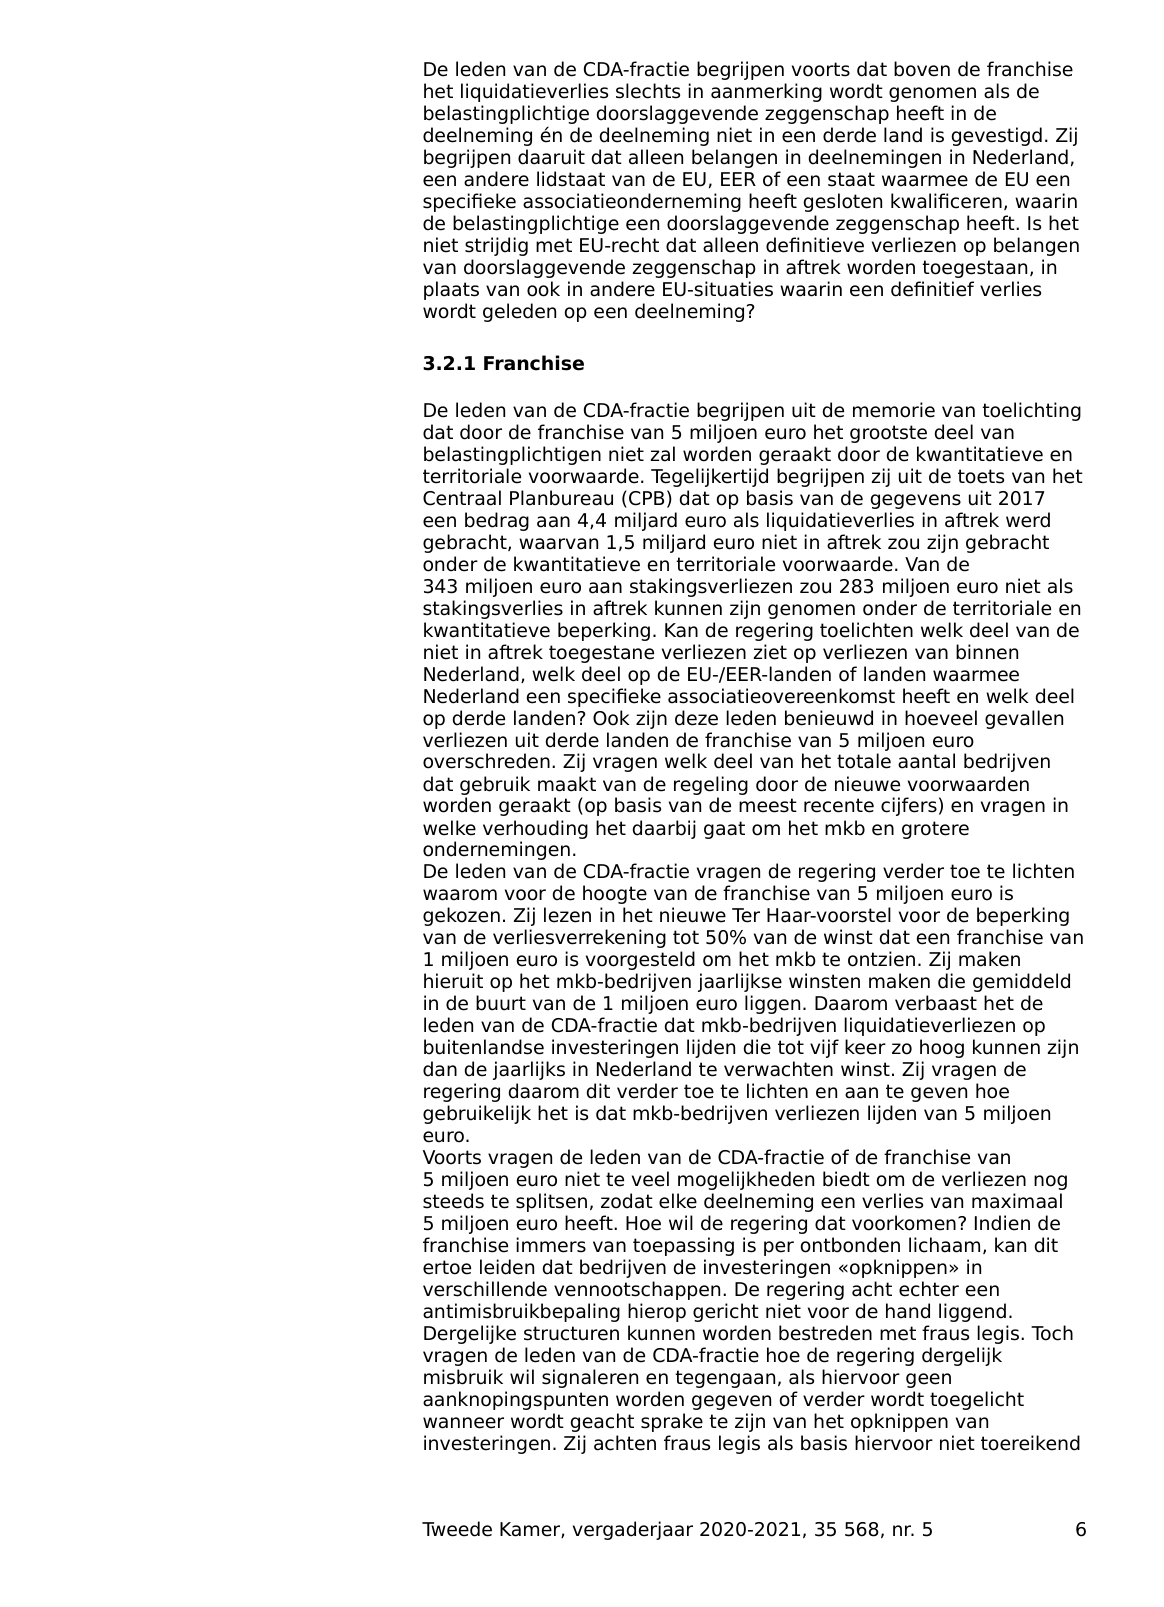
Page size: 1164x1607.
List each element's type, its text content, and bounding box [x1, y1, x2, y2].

text De leden van de CDA-fractie vragen de regering verder toe te lichten waarom voor de hoogte van de franchise van 5 miljoen euro is gekozen. Zij lezen in het nieuwe Ter Haar-voorstel voor de beperking van de verliesverrekening tot 50% van de winst dat een franchise van 1 miljoen euro is voorgesteld om het mkb te ontzien. Zij maken hieruit op het mkb-bedrijven jaarlijkse winsten maken die gemiddeld in de buurt van de 1 miljoen euro liggen. Daarom verbaast het de leden van de CDA-fractie dat mkb-bedrijven liquidatieverliezen op buitenlandse investeringen lijden die tot vijf keer zo hoog kunnen zijn dan de jaarlijks in Nederland te verwachten winst. Zij vragen de regering daarom dit verder toe te lichten en aan te geven hoe gebruikelijk het is dat mkb-bedrijven verliezen lijden van 5 miljoen euro. [422, 861, 1087, 1147]
text De leden van de CDA-fractie begrijpen uit de memorie van toelichting dat door de franchise van 5 miljoen euro het grootste deel van belastingplichtigen niet zal worden geraakt door de kwantitatieve en territoriale voorwaarde. Tegelijkertijd begrijpen zij uit de toets van het Centraal Planbureau (CPB) dat op basis van de gegevens uit 2017 een bedrag aan 4,4 miljard euro als liquidatieverlies in aftrek werd gebracht, waarvan 1,5 miljard euro niet in aftrek zou zijn gebracht onder de kwantitatieve en territoriale voorwaarde. Van de 343 miljoen euro aan stakingsverliezen zou 283 miljoen euro niet als stakingsverlies in aftrek kunnen zijn genomen onder de territoriale en kwantitatieve beperking. Kan de regering toelichten welk deel van de niet in aftrek toegestane verliezen ziet op verliezen van binnen Nederland, welk deel op de EU-/EER-landen of landen waarmee Nederland een specifieke associatieovereenkomst heeft en welk deel op derde landen? Ook zijn deze leden benieuwd in hoeveel gevallen verliezen uit derde landen de franchise van 5 miljoen euro overschreden. Zij vragen welk deel van het totale aantal bedrijven dat gebruik maakt van de regeling door de nieuwe voorwaarden worden geraakt (op basis van de meest recente cijfers) en vragen in welke verhouding het daarbij gaat om het mkb en grotere ondernemingen. [422, 400, 1087, 861]
text De leden van de CDA-fractie begrijpen voorts dat boven de franchise het liquidatieverlies slechts in aanmerking wordt genomen als de belastingplichtige doorslaggevende zeggenschap heeft in de deelneming én de deelneming niet in een derde land is gevestigd. Zij begrijpen daaruit dat alleen belangen in deelnemingen in Nederland, een andere lidstaat van de EU, EER of een staat waarmee de EU een specifieke associatieonderneming heeft gesloten kwalificeren, waarin de belastingplichtige een doorslaggevende zeggenschap heeft. Is het niet strijdig met EU-recht dat alleen definitieve verliezen op belangen van doorslaggevende zeggenschap in aftrek worden toegestaan, in plaats van ook in andere EU-situaties waarin een definitief verlies wordt geleden op een deelneming? [422, 59, 1087, 323]
subtitle 3.2.1 Franchise [422, 353, 1087, 375]
text Voorts vragen de leden van de CDA-fractie of de franchise van 5 miljoen euro niet te veel mogelijkheden biedt om de verliezen nog steeds te splitsen, zodat elke deelneming een verlies van maximaal 5 miljoen euro heeft. Hoe wil de regering dat voorkomen? Indien de franchise immers van toepassing is per ontbonden lichaam, kan dit ertoe leiden dat bedrijven de investeringen «opknippen» in verschillende vennootschappen. De regering acht echter een antimisbruikbepaling hierop gericht niet voor de hand liggend. Dergelijke structuren kunnen worden bestreden met fraus legis. Toch vragen de leden van de CDA-fractie hoe de regering dergelijk misbruik wil signaleren en tegengaan, als hiervoor geen aanknopingspunten worden gegeven of verder wordt toegelicht wanneer wordt geacht sprake te zijn van het opknippen van investeringen. Zij achten fraus legis als basis hiervoor niet toereikend [422, 1147, 1087, 1455]
